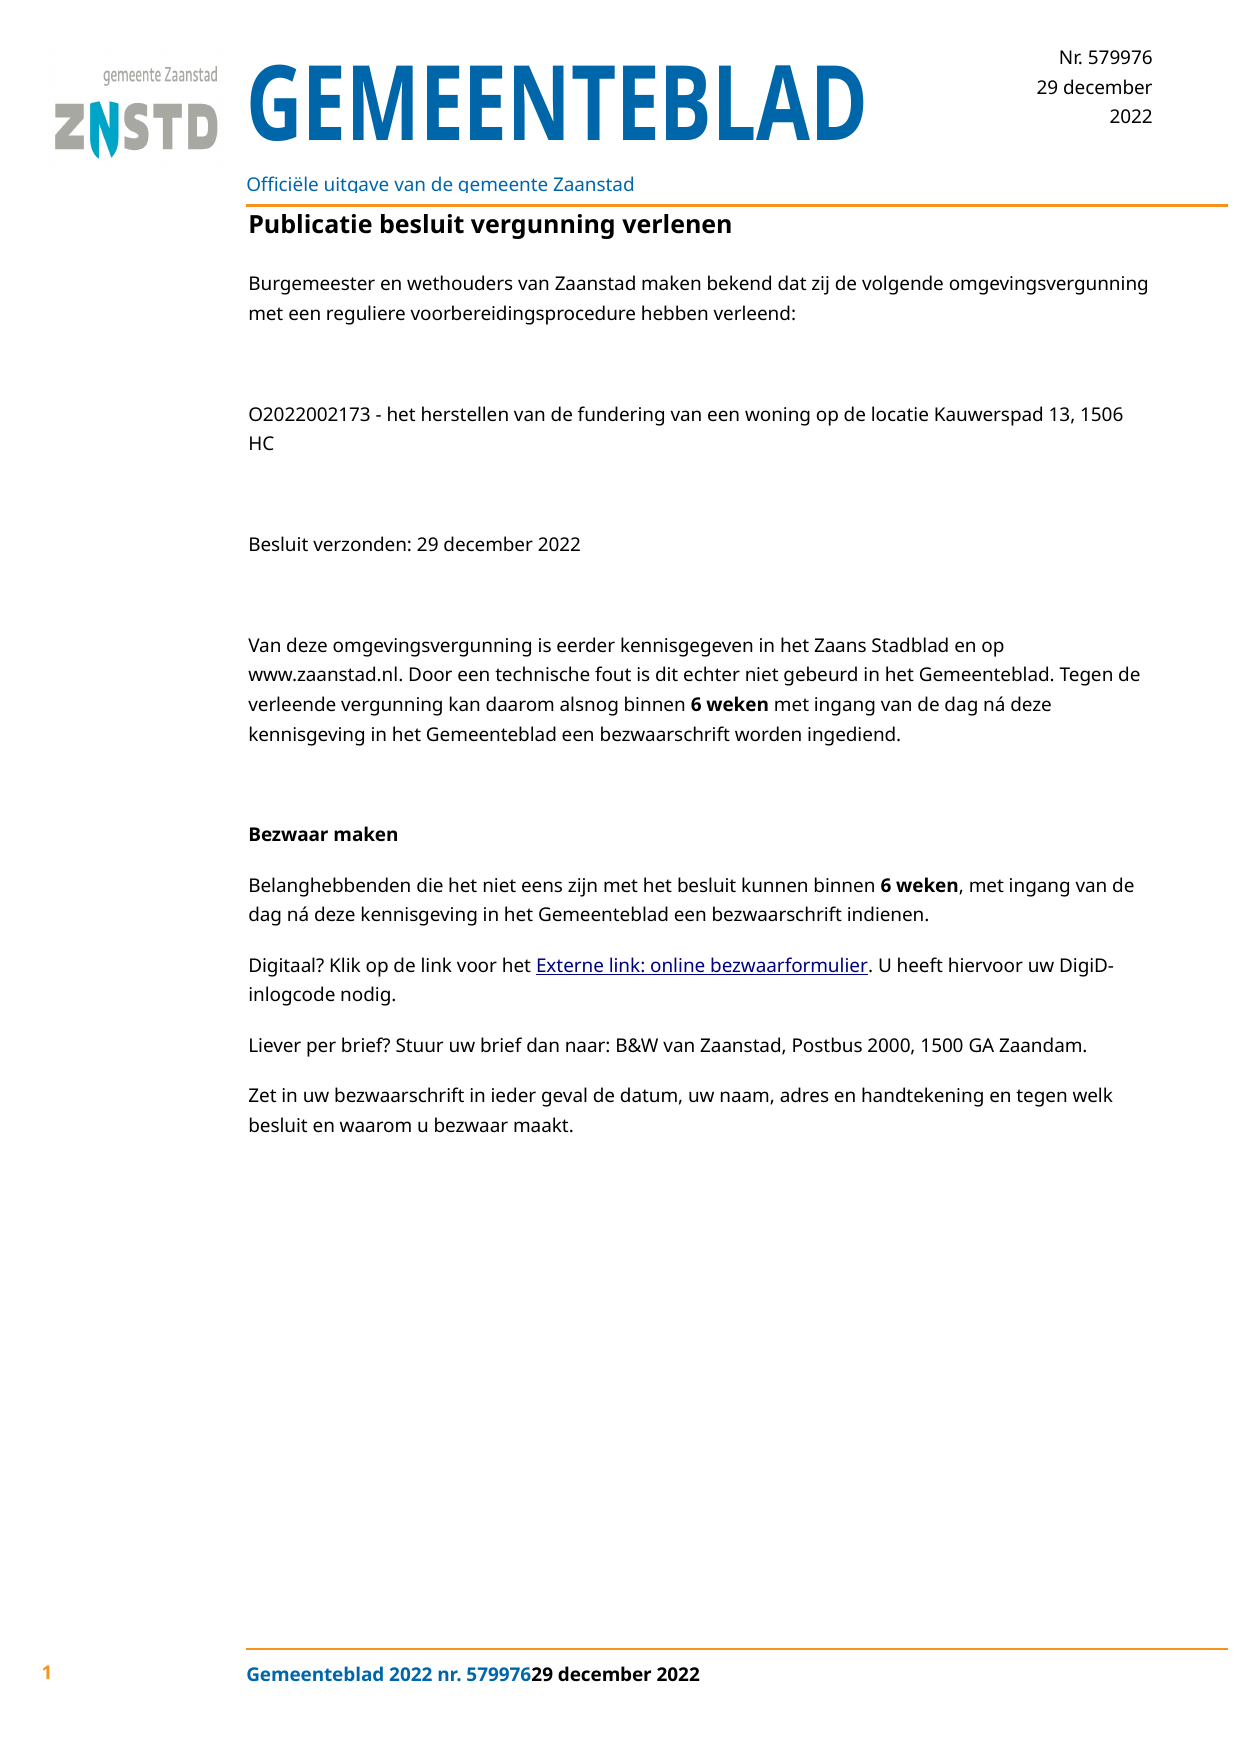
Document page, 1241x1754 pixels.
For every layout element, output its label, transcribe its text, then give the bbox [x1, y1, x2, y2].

text O2022002173 - het herstellen van de fundering van een woning op de locatie Kauwerspad 13, 1506 HC [248, 401, 1152, 456]
text Zet in uw bezwaarschrift in ieder geval de datum, uw naam, adres en handtekening en tegen welk besluit en waarom u bezwaar maakt. [248, 1082, 1152, 1138]
text Burgemeester en wethouders van Zaanstad maken bekend dat zij de volgende omgevingsvergunning met een reguliere voorbereidingsprocedure hebben verleend: [248, 270, 1152, 326]
text Besluit verzonden: 29 december 2022 [248, 531, 1152, 557]
text Bezwaar maken [248, 822, 1152, 847]
picture [41, 47, 231, 172]
text Belanghebbenden die het niet eens zijn met het besluit kunnen binnen 6 weken, met ingang van de dag ná deze kennisgeving in het Gemeenteblad een bezwaarschrift indienen. [248, 872, 1152, 927]
text Publicatie besluit vergunning verlenen [248, 207, 1152, 241]
text Digitaal? Klik op de link voor het Externe link: online bezwaarformulier. U heeft hiervoor uw DigiD-inlogcode nodig. [248, 952, 1152, 1007]
text Liever per brief? Stuur uw brief dan naar: B&W van Zaanstad, Postbus 2000, 1500 GA Zaandam. [248, 1032, 1152, 1058]
text Van deze omgevingsvergunning is eerder kennisgegeven in het Zaans Stadblad en op www.zaanstad.nl. Door een technische fout is dit echter niet gebeurd in het Gemeenteblad. Tegen de verleende vergunning kan daarom alsnog binnen 6 weken met ingang van de dag ná deze kennisgeving in het Gemeenteblad een bezwaarschrift worden ingediend. [248, 632, 1152, 746]
